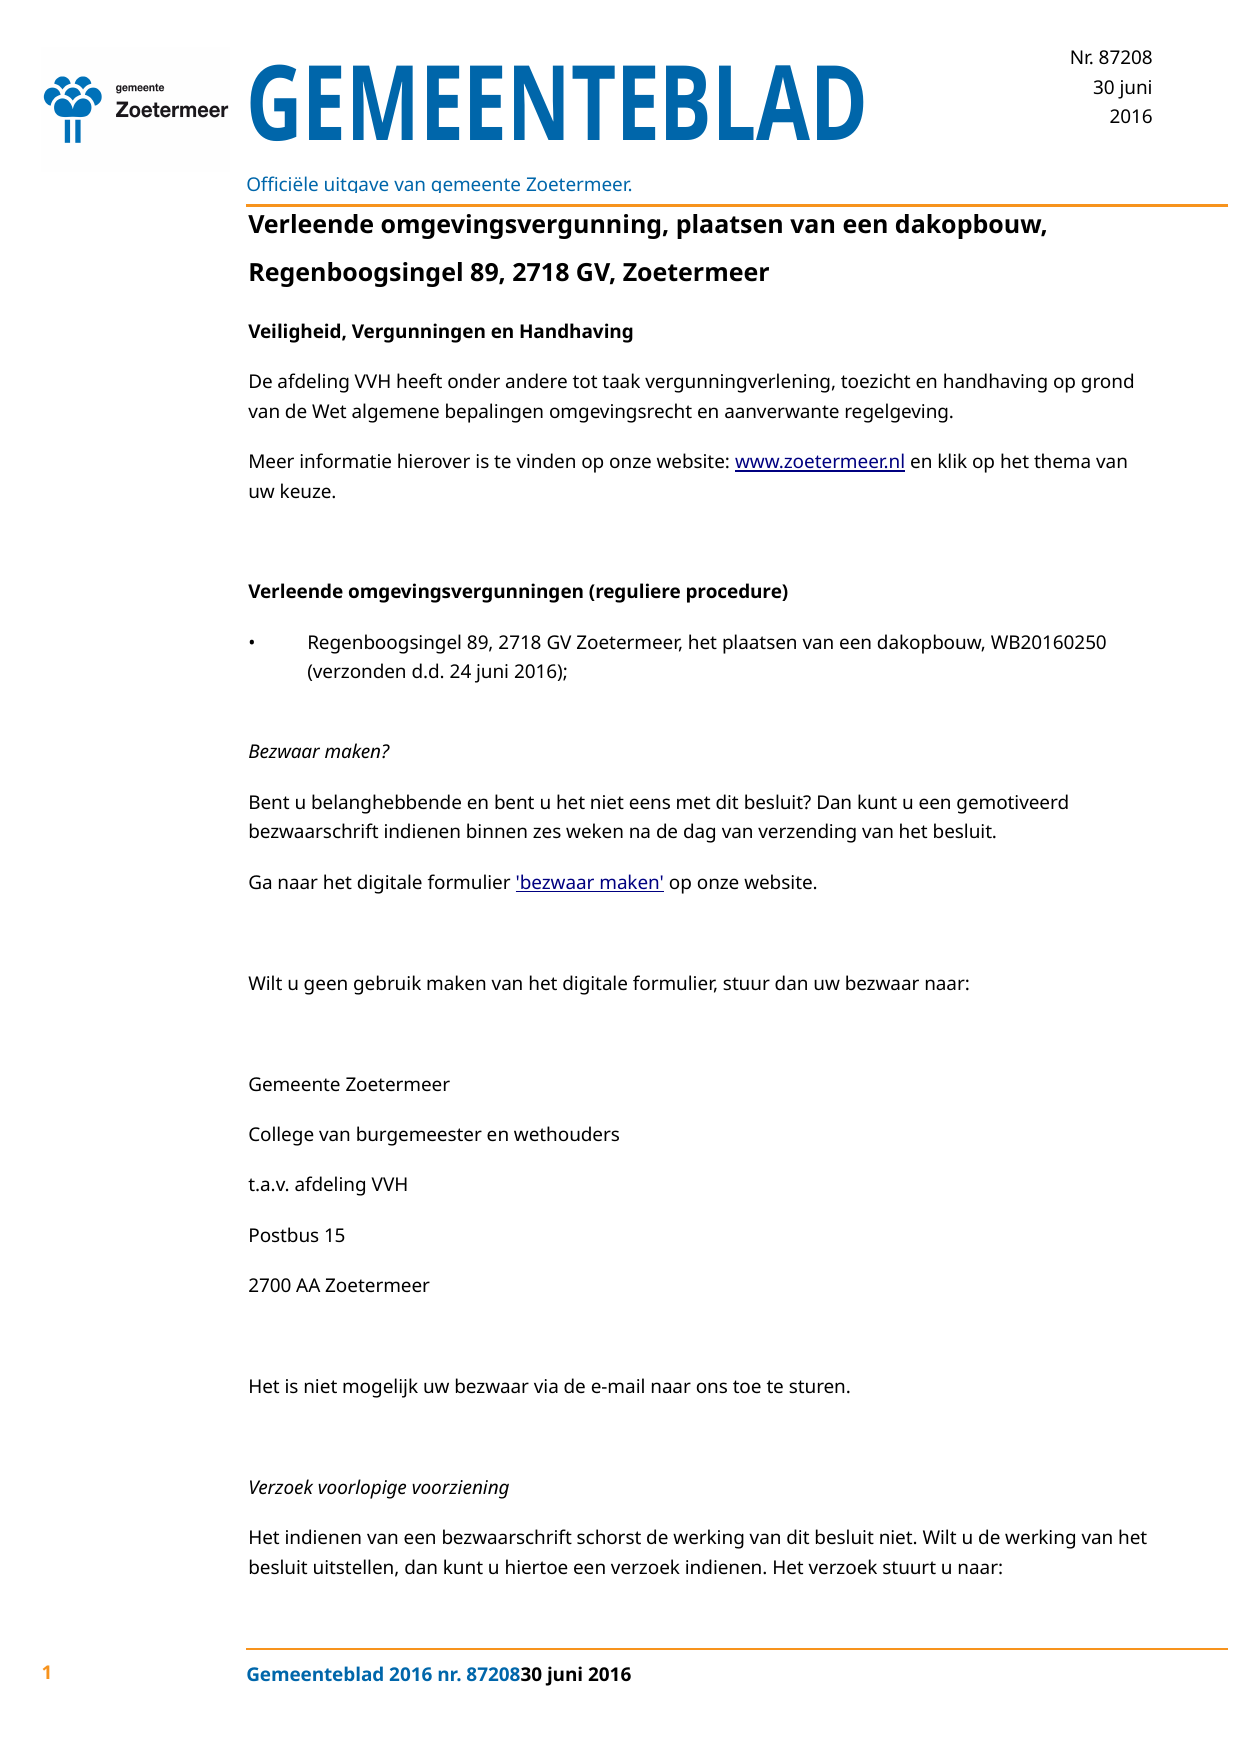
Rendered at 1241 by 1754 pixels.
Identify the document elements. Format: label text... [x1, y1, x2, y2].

text De afdeling VVH heeft onder andere tot taak vergunningverlening, toezicht en handhaving op grond van de Wet algemene bepalingen omgevingsrecht en aanverwante regelgeving. [248, 368, 1152, 424]
text Wilt u geen gebruik maken van het digitale formulier, stuur dan uw bezwaar naar: [248, 970, 1152, 996]
text Ga naar het digitale formulier 'bezwaar maken' op onze website. [248, 869, 1152, 895]
text Gemeente Zoetermeer [248, 1071, 1152, 1097]
list Regenboogsingel 89, 2718 GV Zoetermeer, het plaatsen van een dakopbouw, WB20160250 (verzonden d.d. 24 juni 2016); [248, 629, 1152, 684]
text 2700 AA Zoetermeer [248, 1272, 1152, 1298]
text College van burgemeester en wethouders [248, 1121, 1152, 1147]
text Bezwaar maken? [248, 739, 1152, 764]
text t.a.v. afdeling VVH [248, 1172, 1152, 1197]
text Het indienen van een bezwaarschrift schorst de werking van dit besluit niet. Wilt u de werking van het besluit uitstellen, dan kunt u hiertoe een verzoek indienen. Het verzoek stuurt u naar: [248, 1524, 1152, 1580]
text Meer informatie hierover is te vinden op onze website: www.zoetermeer.nl en klik op het thema van uw keuze. [248, 448, 1152, 504]
text Verleende omgevingsvergunningen (reguliere procedure) [248, 579, 1152, 604]
text Het is niet mogelijk uw bezwaar via de e-mail naar ons toe te sturen. [248, 1373, 1152, 1399]
text Postbus 15 [248, 1222, 1152, 1248]
text Verleende omgevingsvergunning, plaatsen van een dakopbouw, Regenboogsingel 89, 2718 GV, Zoetermeer [248, 207, 1152, 288]
picture [41, 47, 231, 172]
text Bent u belanghebbende en bent u het niet eens met dit besluit? Dan kunt u een gemotiveerd bezwaarschrift indienen binnen zes weken na de dag van verzending van het besluit. [248, 789, 1152, 844]
text Veiligheid, Vergunningen en Handhaving [248, 318, 1152, 344]
text Verzoek voorlopige voorziening [248, 1474, 1152, 1500]
